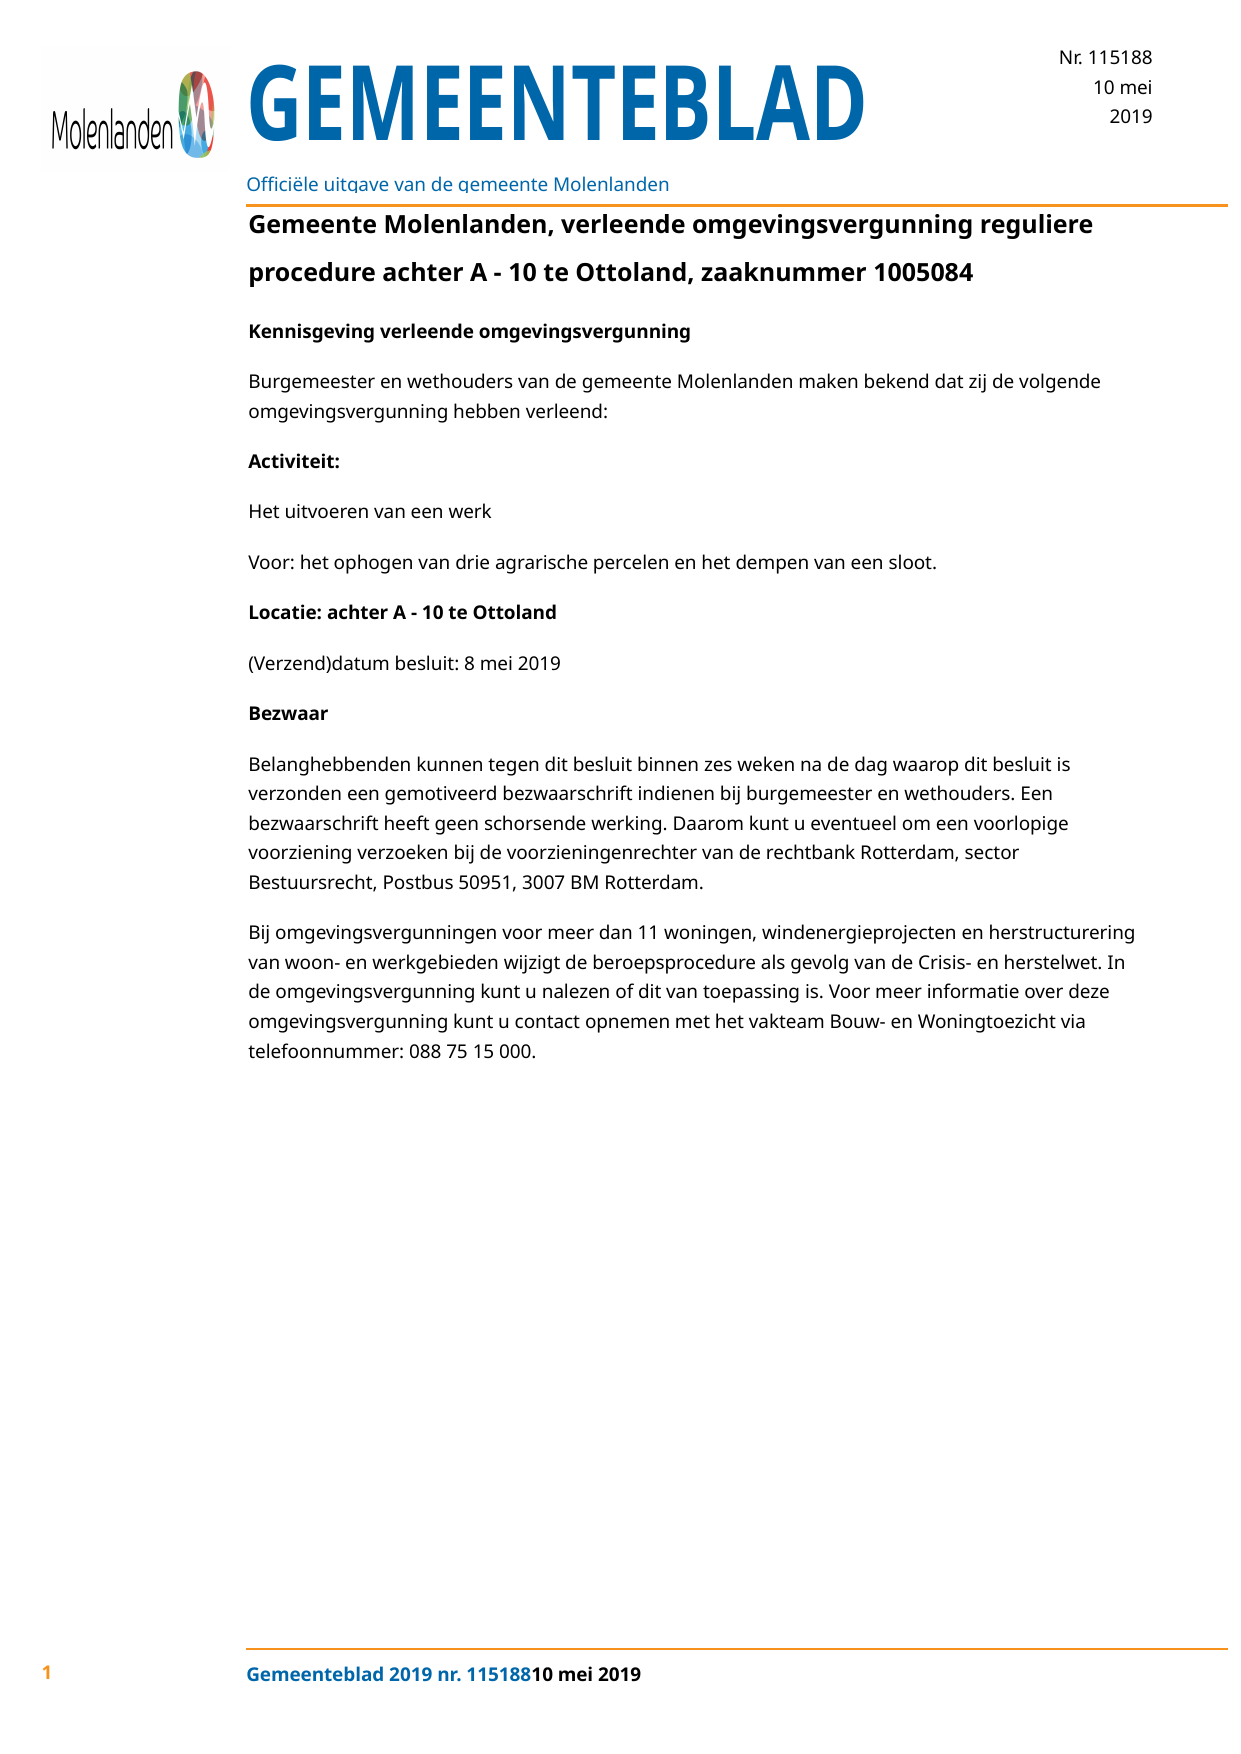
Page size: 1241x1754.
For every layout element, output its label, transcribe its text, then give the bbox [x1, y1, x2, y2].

text Activiteit: [248, 448, 1152, 474]
text Voor: het ophogen van drie agrarische percelen en het dempen van een sloot. [248, 549, 1152, 575]
text Belanghebbenden kunnen tegen dit besluit binnen zes weken na de dag waarop dit besluit is verzonden een gemotiveerd bezwaarschrift indienen bij burgemeester en wethouders. Een bezwaarschrift heeft geen schorsende werking. Daarom kunt u eventueel om een voorlopige voorziening verzoeken bij de voorzieningenrechter van de rechtbank Rotterdam, sector Bestuursrecht, Postbus 50951, 3007 BM Rotterdam. [248, 751, 1152, 895]
text Burgemeester en wethouders van de gemeente Molenlanden maken bekend dat zij de volgende omgevingsvergunning hebben verleend: [248, 368, 1152, 424]
text Locatie: achter A - 10 te Ottoland [248, 599, 1152, 625]
text Kennisgeving verleende omgevingsvergunning [248, 318, 1152, 344]
text Gemeente Molenlanden, verleende omgevingsvergunning reguliere procedure achter A - 10 te Ottoland, zaaknummer 1005084 [248, 207, 1152, 288]
text Bij omgevingsvergunningen voor meer dan 11 woningen, windenergieprojecten en herstructurering van woon- en werkgebieden wijzigt de beroepsprocedure als gevolg van de Crisis- en herstelwet. In de omgevingsvergunning kunt u nalezen of dit van toepassing is. Voor meer informatie over deze omgevingsvergunning kunt u contact opnemen met het vakteam Bouw- en Woningtoezicht via telefoonnummer: 088 75 15 000. [248, 919, 1152, 1064]
picture [41, 47, 231, 172]
text Bezwaar [248, 700, 1152, 726]
text (Verzend)datum besluit: 8 mei 2019 [248, 650, 1152, 676]
text Het uitvoeren van een werk [248, 499, 1152, 524]
